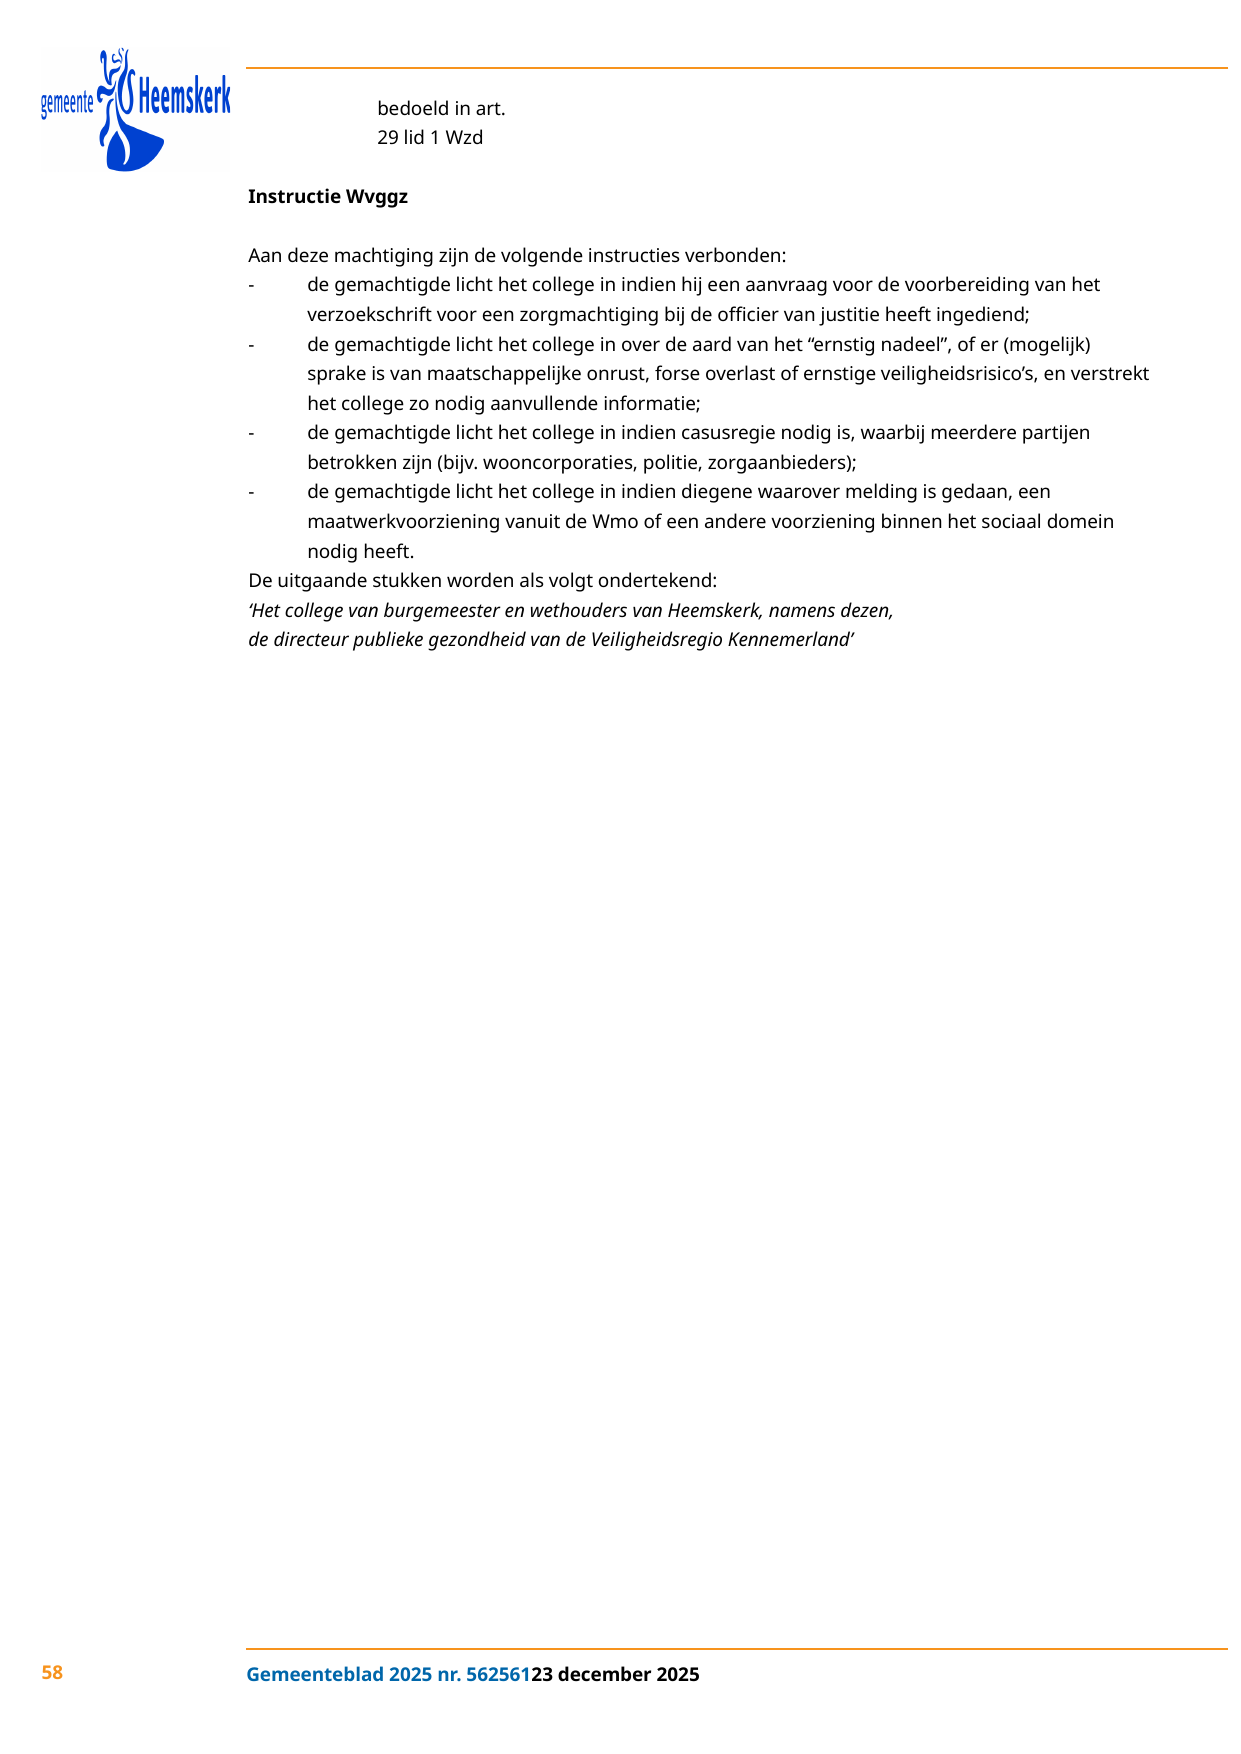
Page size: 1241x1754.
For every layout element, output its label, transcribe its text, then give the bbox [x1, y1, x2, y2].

list de gemachtigde licht het college in over de aard van het “ernstig nadeel”, of er (mogelijk) sprake is van maatschappelijke onrust, forse overlast of ernstige veiligheidsrisico’s, en verstrekt het college zo nodig aanvullende informatie; [248, 331, 1152, 416]
picture [41, 47, 231, 172]
list de gemachtigde licht het college in indien hij een aanvraag voor de voorbereiding van het verzoekschrift voor een zorgmachtiging bij de officier van justitie heeft ingediend; [248, 272, 1152, 327]
table_cell [248, 95, 377, 150]
text Instructie Wvggz [248, 183, 1152, 209]
text de directeur publieke gezondheid van de Veiligheidsregio Kennemerland’ [248, 627, 1152, 652]
table_cell [635, 95, 764, 150]
table_cell [1023, 95, 1152, 150]
text De uitgaande stukken worden als volgt ondertekend: [248, 567, 1152, 593]
text ‘Het college van burgemeester en wethouders van Heemskerk, namens dezen, [248, 597, 1152, 623]
table_cell bedoeld in art. 29 lid 1 Wzd [377, 95, 506, 150]
text Aan deze machtiging zijn de volgende instructies verbonden: [248, 242, 1152, 268]
table_cell [894, 95, 1022, 150]
table_cell [506, 95, 635, 150]
list de gemachtigde licht het college in indien diegene waarover melding is gedaan, een maatwerkvoorziening vanuit de Wmo of een andere voorziening binnen het sociaal domein nodig heeft. [248, 479, 1152, 564]
table_cell [764, 95, 893, 150]
list de gemachtigde licht het college in indien casusregie nodig is, waarbij meerdere partijen betrokken zijn (bijv. wooncorporaties, politie, zorgaanbieders); [248, 419, 1152, 475]
